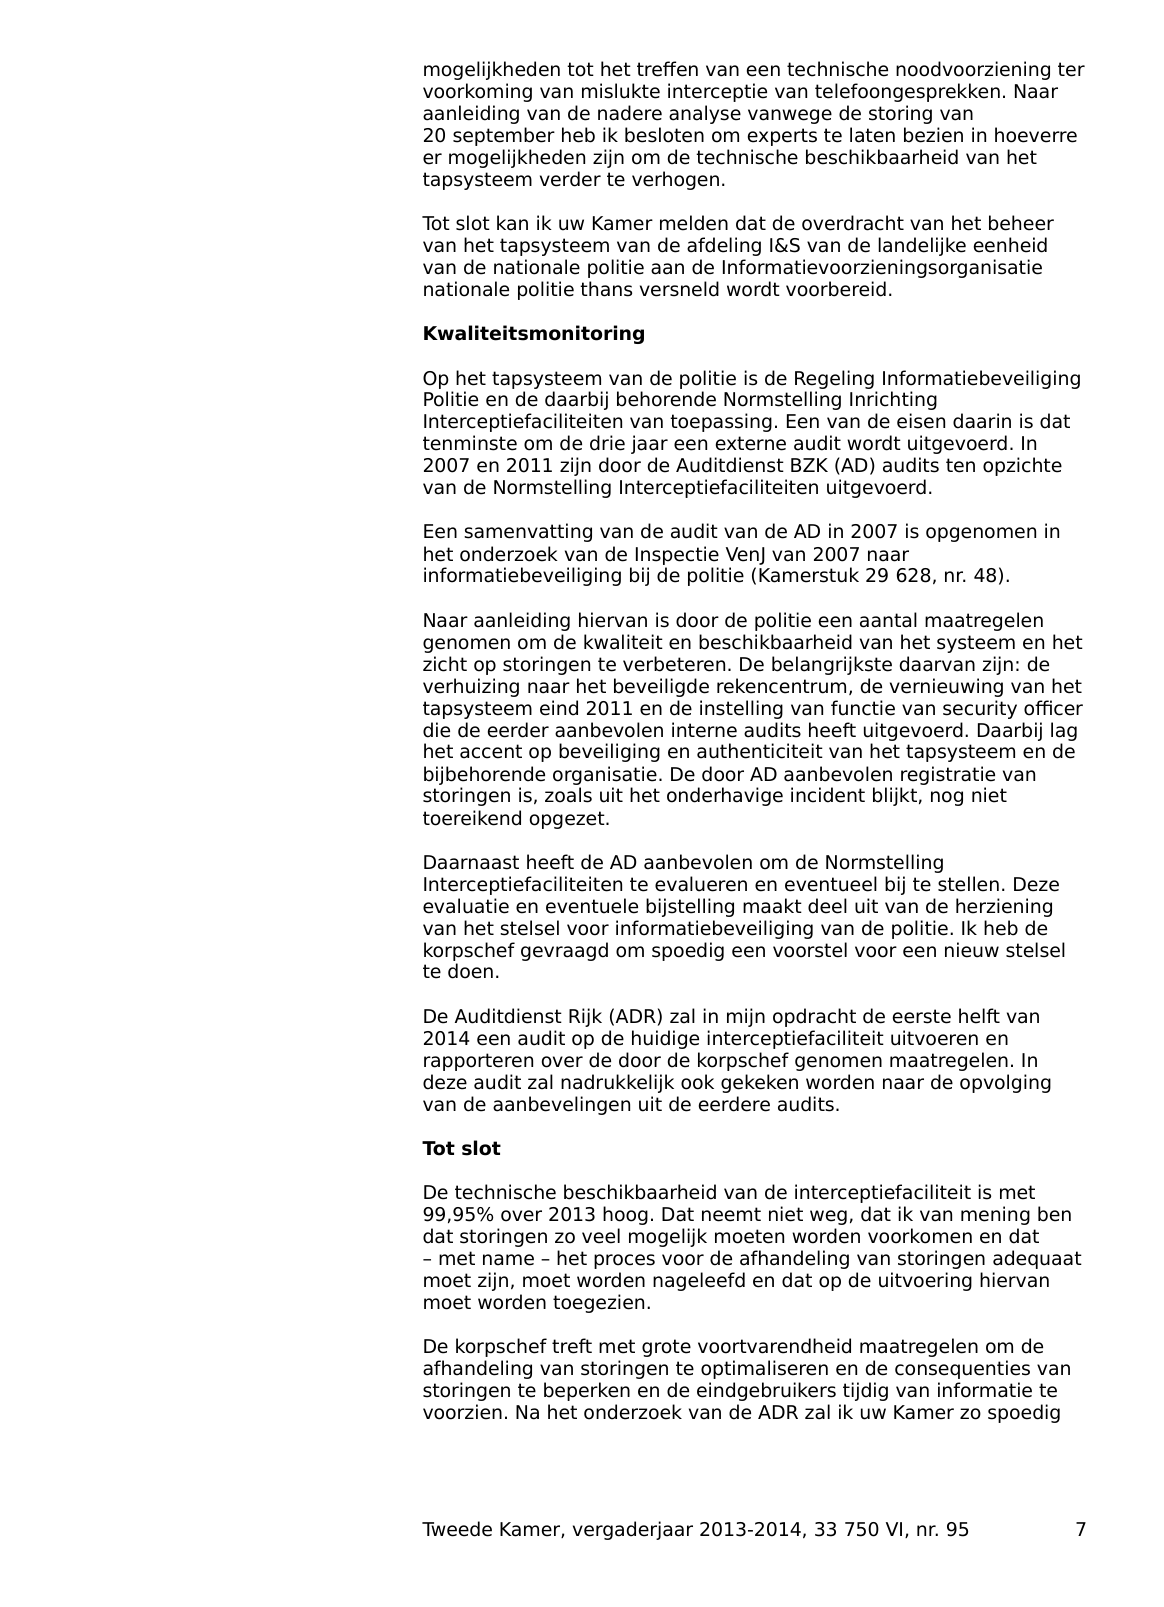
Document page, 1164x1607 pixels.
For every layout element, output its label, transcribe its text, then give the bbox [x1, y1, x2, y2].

text Op het tapsysteem van de politie is de Regeling Informatiebeveiliging Politie en de daarbij behorende Normstelling Inrichting Interceptiefaciliteiten van toepassing. Een van de eisen daarin is dat tenminste om de drie jaar een externe audit wordt uitgevoerd. In 2007 en 2011 zijn door de Auditdienst BZK (AD) audits ten opzichte van de Normstelling Interceptiefaciliteiten uitgevoerd. [422, 367, 1087, 499]
text Een samenvatting van de audit van de AD in 2007 is opgenomen in het onderzoek van de Inspectie VenJ van 2007 naar informatiebeveiliging bij de politie (Kamerstuk 29 628, nr. 48). [422, 521, 1087, 587]
text mogelijkheden tot het treffen van een technische noodvoorziening ter voorkoming van mislukte interceptie van telefoongesprekken. Naar aanleiding van de nadere analyse vanwege de storing van 20 september heb ik besloten om experts te laten bezien in hoeverre er mogelijkheden zijn om de technische beschikbaarheid van het tapsysteem verder te verhogen. [422, 59, 1087, 191]
subtitle Kwaliteitsmonitoring [422, 323, 1087, 345]
text Daarnaast heeft de AD aanbevolen om de Normstelling Interceptiefaciliteiten te evalueren en eventueel bij te stellen. Deze evaluatie en eventuele bijstelling maakt deel uit van de herziening van het stelsel voor informatiebeveiliging van de politie. Ik heb de korpschef gevraagd om spoedig een voorstel voor een nieuw stelsel te doen. [422, 852, 1087, 983]
text Naar aanleiding hiervan is door de politie een aantal maatregelen genomen om de kwaliteit en beschikbaarheid van het systeem en het zicht op storingen te verbeteren. De belangrijkste daarvan zijn: de verhuizing naar het beveiligde rekencentrum, de vernieuwing van het tapsysteem eind 2011 en de instelling van functie van security officer die de eerder aanbevolen interne audits heeft uitgevoerd. Daarbij lag het accent op beveiliging en authenticiteit van het tapsysteem en de bijbehorende organisatie. De door AD aanbevolen registratie van storingen is, zoals uit het onderhavige incident blijkt, nog niet toereikend opgezet. [422, 609, 1087, 829]
text De technische beschikbaarheid van de interceptiefaciliteit is met 99,95% over 2013 hoog. Dat neemt niet weg, dat ik van mening ben dat storingen zo veel mogelijk moeten worden voorkomen en dat – met name – het proces voor de afhandeling van storingen adequaat moet zijn, moet worden nageleefd en dat op de uitvoering hiervan moet worden toegezien. [422, 1182, 1087, 1314]
text Tot slot kan ik uw Kamer melden dat de overdracht van het beheer van het tapsysteem van de afdeling I&S van de landelijke eenheid van de nationale politie aan de Informatievoorzieningsorganisatie nationale politie thans versneld wordt voorbereid. [422, 213, 1087, 301]
text De korpschef treft met grote voortvarendheid maatregelen om de afhandeling van storingen te optimaliseren en de consequenties van storingen te beperken en de eindgebruikers tijdig van informatie te voorzien. Na het onderzoek van de ADR zal ik uw Kamer zo spoedig [422, 1336, 1087, 1424]
text De Auditdienst Rijk (ADR) zal in mijn opdracht de eerste helft van 2014 een audit op de huidige interceptiefaciliteit uitvoeren en rapporteren over de door de korpschef genomen maatregelen. In deze audit zal nadrukkelijk ook gekeken worden naar de opvolging van de aanbevelingen uit de eerdere audits. [422, 1006, 1087, 1116]
subtitle Tot slot [422, 1138, 1087, 1160]
